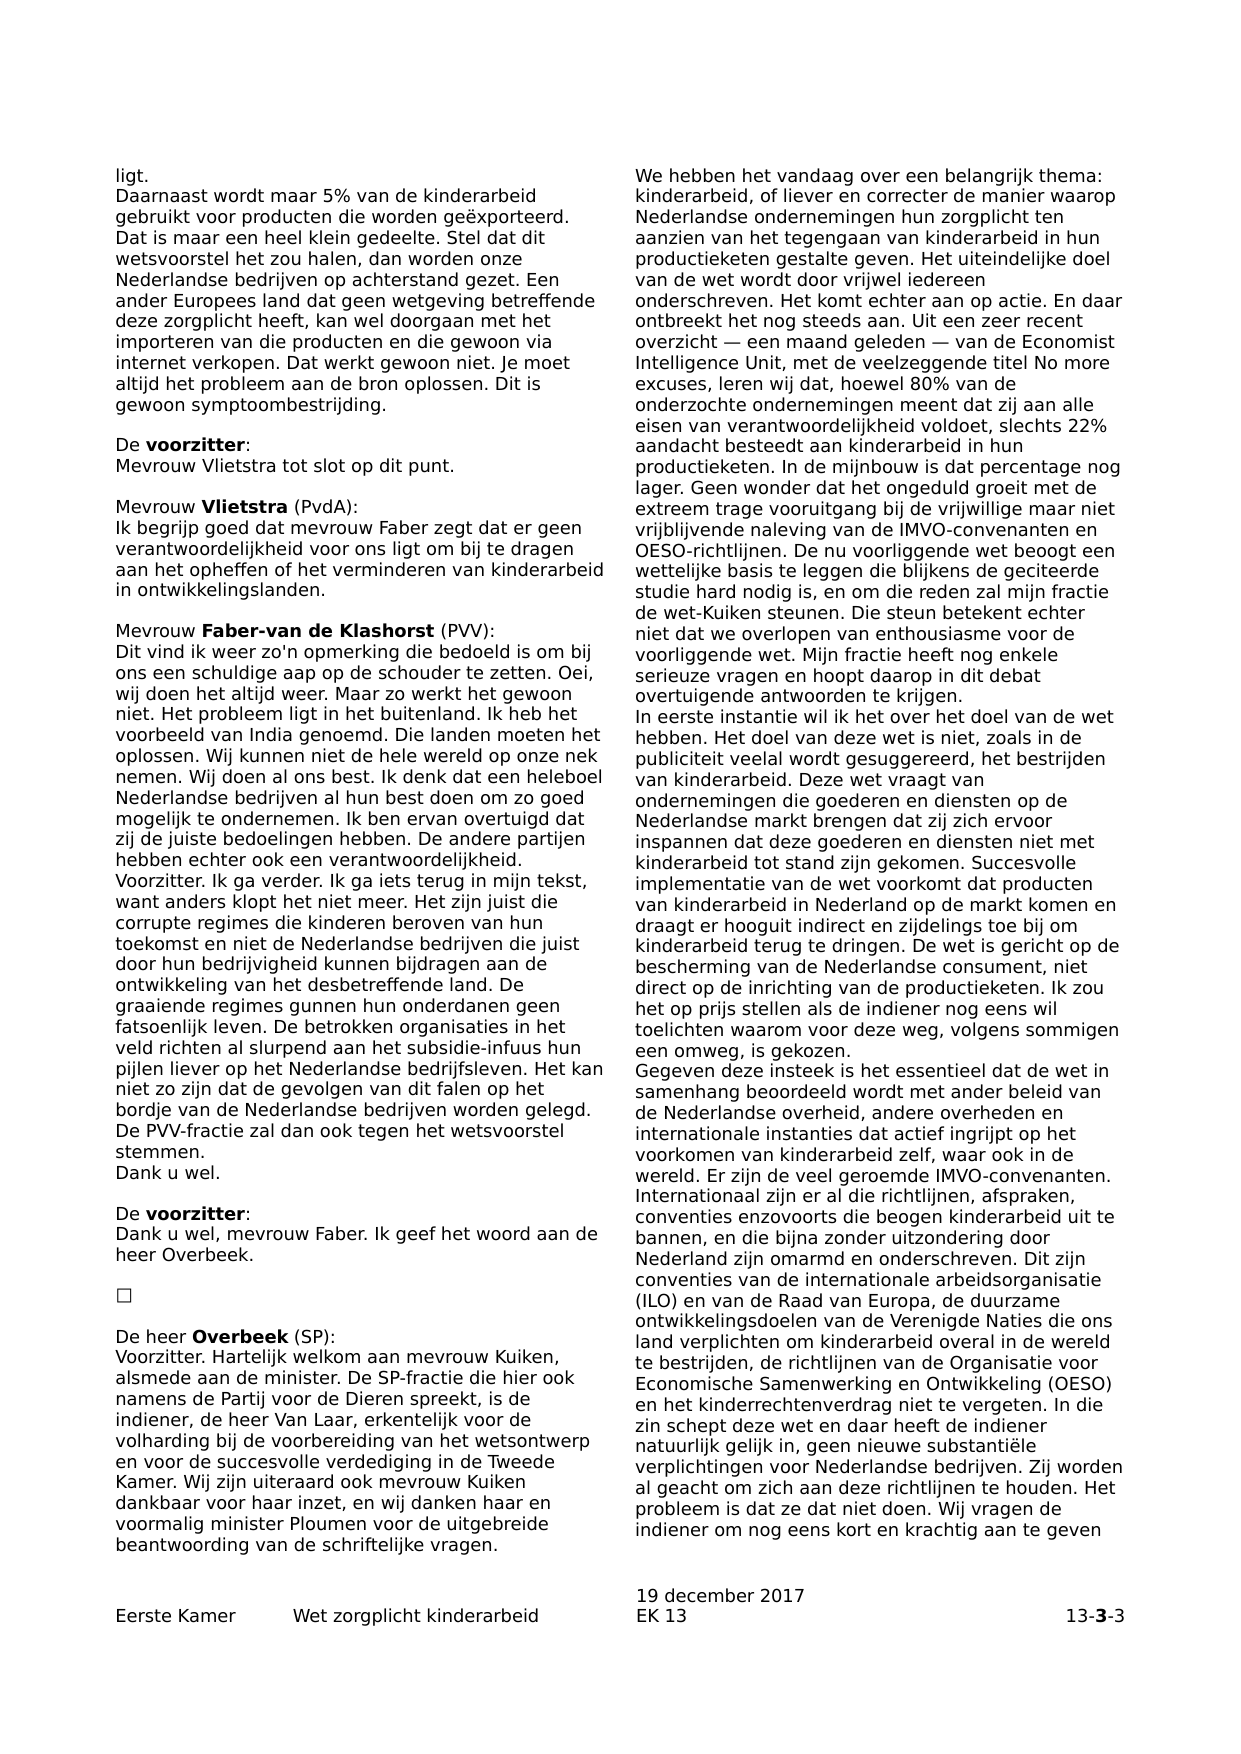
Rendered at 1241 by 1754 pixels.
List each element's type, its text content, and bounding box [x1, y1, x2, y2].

text ⬜ [115, 1286, 605, 1306]
text Voorzitter. Ik ga verder. Ik ga iets terug in mijn tekst, want anders klopt het niet meer. Het zijn juist die corrupte regimes die kinderen beroven van hun toekomst en niet de Nederlandse bedrijven die juist door hun bedrijvigheid kunnen bijdragen aan de ontwikkeling van het desbetreffende land. De graaiende regimes gunnen hun onderdanen geen fatsoenlijk leven. De betrokken organisaties in het veld richten al slurpend aan het subsidie-infuus hun pijlen liever op het Nederlandse bedrijfsleven. Het kan niet zo zijn dat de gevolgen van dit falen op het bordje van de Nederlandse bedrijven worden gelegd. De PVV-fractie zal dan ook tegen het wetsvoorstel stemmen. [115, 871, 605, 1162]
text Mevrouw Vlietstra (PvdA): [115, 497, 605, 518]
text De voorzitter: [115, 435, 605, 456]
text Daarnaast wordt maar 5% van de kinderarbeid gebruikt voor producten die worden geëxporteerd. Dat is maar een heel klein gedeelte. Stel dat dit wetsvoorstel het zou halen, dan worden onze Nederlandse bedrijven op achterstand gezet. Een ander Europees land dat geen wetgeving betreffende deze zorgplicht heeft, kan wel doorgaan met het importeren van die producten en die gewoon via internet verkopen. Dat werkt gewoon niet. Je moet altijd het probleem aan de bron oplossen. Dit is gewoon symptoombestrijding. [115, 186, 605, 415]
text Ik begrijp goed dat mevrouw Faber zegt dat er geen verantwoordelijkheid voor ons ligt om bij te dragen aan het opheffen of het verminderen van kinderarbeid in ontwikkelingslanden. [115, 518, 605, 601]
text Mevrouw Vlietstra tot slot op dit punt. [115, 456, 605, 477]
text In eerste instantie wil ik het over het doel van de wet hebben. Het doel van deze wet is niet, zoals in de publiciteit veelal wordt gesuggereerd, het bestrijden van kinderarbeid. Deze wet vraagt van ondernemingen die goederen en diensten op de Nederlandse markt brengen dat zij zich ervoor inspannen dat deze goederen en diensten niet met kinderarbeid tot stand zijn gekomen. Succesvolle implementatie van de wet voorkomt dat producten van kinderarbeid in Nederland op de markt komen en draagt er hooguit indirect en zijdelings toe bij om kinderarbeid terug te dringen. De wet is gericht op de bescherming van de Nederlandse consument, niet direct op de inrichting van de productieketen. Ik zou het op prijs stellen als de indiener nog eens wil toelichten waarom voor deze weg, volgens sommigen een omweg, is gekozen. [635, 707, 1125, 1061]
text ligt. [115, 165, 605, 186]
text We hebben het vandaag over een belangrijk thema: kinderarbeid, of liever en correcter de manier waarop Nederlandse ondernemingen hun zorgplicht ten aanzien van het tegengaan van kinderarbeid in hun productieketen gestalte geven. Het uiteindelijke doel van de wet wordt door vrijwel iedereen onderschreven. Het komt echter aan op actie. En daar ontbreekt het nog steeds aan. Uit een zeer recent overzicht — een maand geleden — van de Economist Intelligence Unit, met de veelzeggende titel No more excuses, leren wij dat, hoewel 80% van de onderzochte ondernemingen meent dat zij aan alle eisen van verantwoordelijkheid voldoet, slechts 22% aandacht besteedt aan kinderarbeid in hun productieketen. In de mijnbouw is dat percentage nog lager. Geen wonder dat het ongeduld groeit met de extreem trage vooruitgang bij de vrijwillige maar niet vrijblijvende naleving van de IMVO-convenanten en OESO-richtlijnen. De nu voorliggende wet beoogt een wettelijke basis te leggen die blijkens de geciteerde studie hard nodig is, en om die reden zal mijn fractie de wet-Kuiken steunen. Die steun betekent echter niet dat we overlopen van enthousiasme voor de voorliggende wet. Mijn fractie heeft nog enkele serieuze vragen en hoopt daarop in dit debat overtuigende antwoorden te krijgen. [635, 165, 1125, 707]
text Dank u wel. [115, 1162, 605, 1183]
text Voorzitter. Hartelijk welkom aan mevrouw Kuiken, alsmede aan de minister. De SP-fractie die hier ook namens de Partij voor de Dieren spreekt, is de indiener, de heer Van Laar, erkentelijk voor de volharding bij de voorbereiding van het wetsontwerp en voor de succesvolle verdediging in de Tweede Kamer. Wij zijn uiteraard ook mevrouw Kuiken dankbaar voor haar inzet, en wij danken haar en voormalig minister Ploumen voor de uitgebreide beantwoording van de schriftelijke vragen. [115, 1347, 605, 1556]
text Gegeven deze insteek is het essentieel dat de wet in samenhang beoordeeld wordt met ander beleid van de Nederlandse overheid, andere overheden en internationale instanties dat actief ingrijpt op het voorkomen van kinderarbeid zelf, waar ook in de wereld. Er zijn de veel geroemde IMVO-convenanten. Internationaal zijn er al die richtlijnen, afspraken, conventies enzovoorts die beogen kinderarbeid uit te bannen, en die bijna zonder uitzondering door Nederland zijn omarmd en onderschreven. Dit zijn conventies van de internationale arbeidsorganisatie (ILO) en van de Raad van Europa, de duurzame ontwikkelingsdoelen van de Verenigde Naties die ons land verplichten om kinderarbeid overal in de wereld te bestrijden, de richtlijnen van de Organisatie voor Economische Samenwerking en Ontwikkeling (OESO) en het kinderrechtenverdrag niet te vergeten. In die zin schept deze wet en daar heeft de indiener natuurlijk gelijk in, geen nieuwe substantiële verplichtingen voor Nederlandse bedrijven. Zij worden al geacht om zich aan deze richtlijnen te houden. Het probleem is dat ze dat niet doen. Wij vragen de indiener om nog eens kort en krachtig aan te geven [635, 1061, 1125, 1540]
text Dit vind ik weer zo'n opmerking die bedoeld is om bij ons een schuldige aap op de schouder te zetten. Oei, wij doen het altijd weer. Maar zo werkt het gewoon niet. Het probleem ligt in het buitenland. Ik heb het voorbeeld van India genoemd. Die landen moeten het oplossen. Wij kunnen niet de hele wereld op onze nek nemen. Wij doen al ons best. Ik denk dat een heleboel Nederlandse bedrijven al hun best doen om zo goed mogelijk te ondernemen. Ik ben ervan overtuigd dat zij de juiste bedoelingen hebben. De andere partijen hebben echter ook een verantwoordelijkheid. [115, 642, 605, 871]
text De voorzitter: [115, 1203, 605, 1224]
text De heer Overbeek (SP): [115, 1326, 605, 1347]
text Mevrouw Faber-van de Klashorst (PVV): [115, 621, 605, 642]
text Dank u wel, mevrouw Faber. Ik geef het woord aan de heer Overbeek. [115, 1224, 605, 1266]
